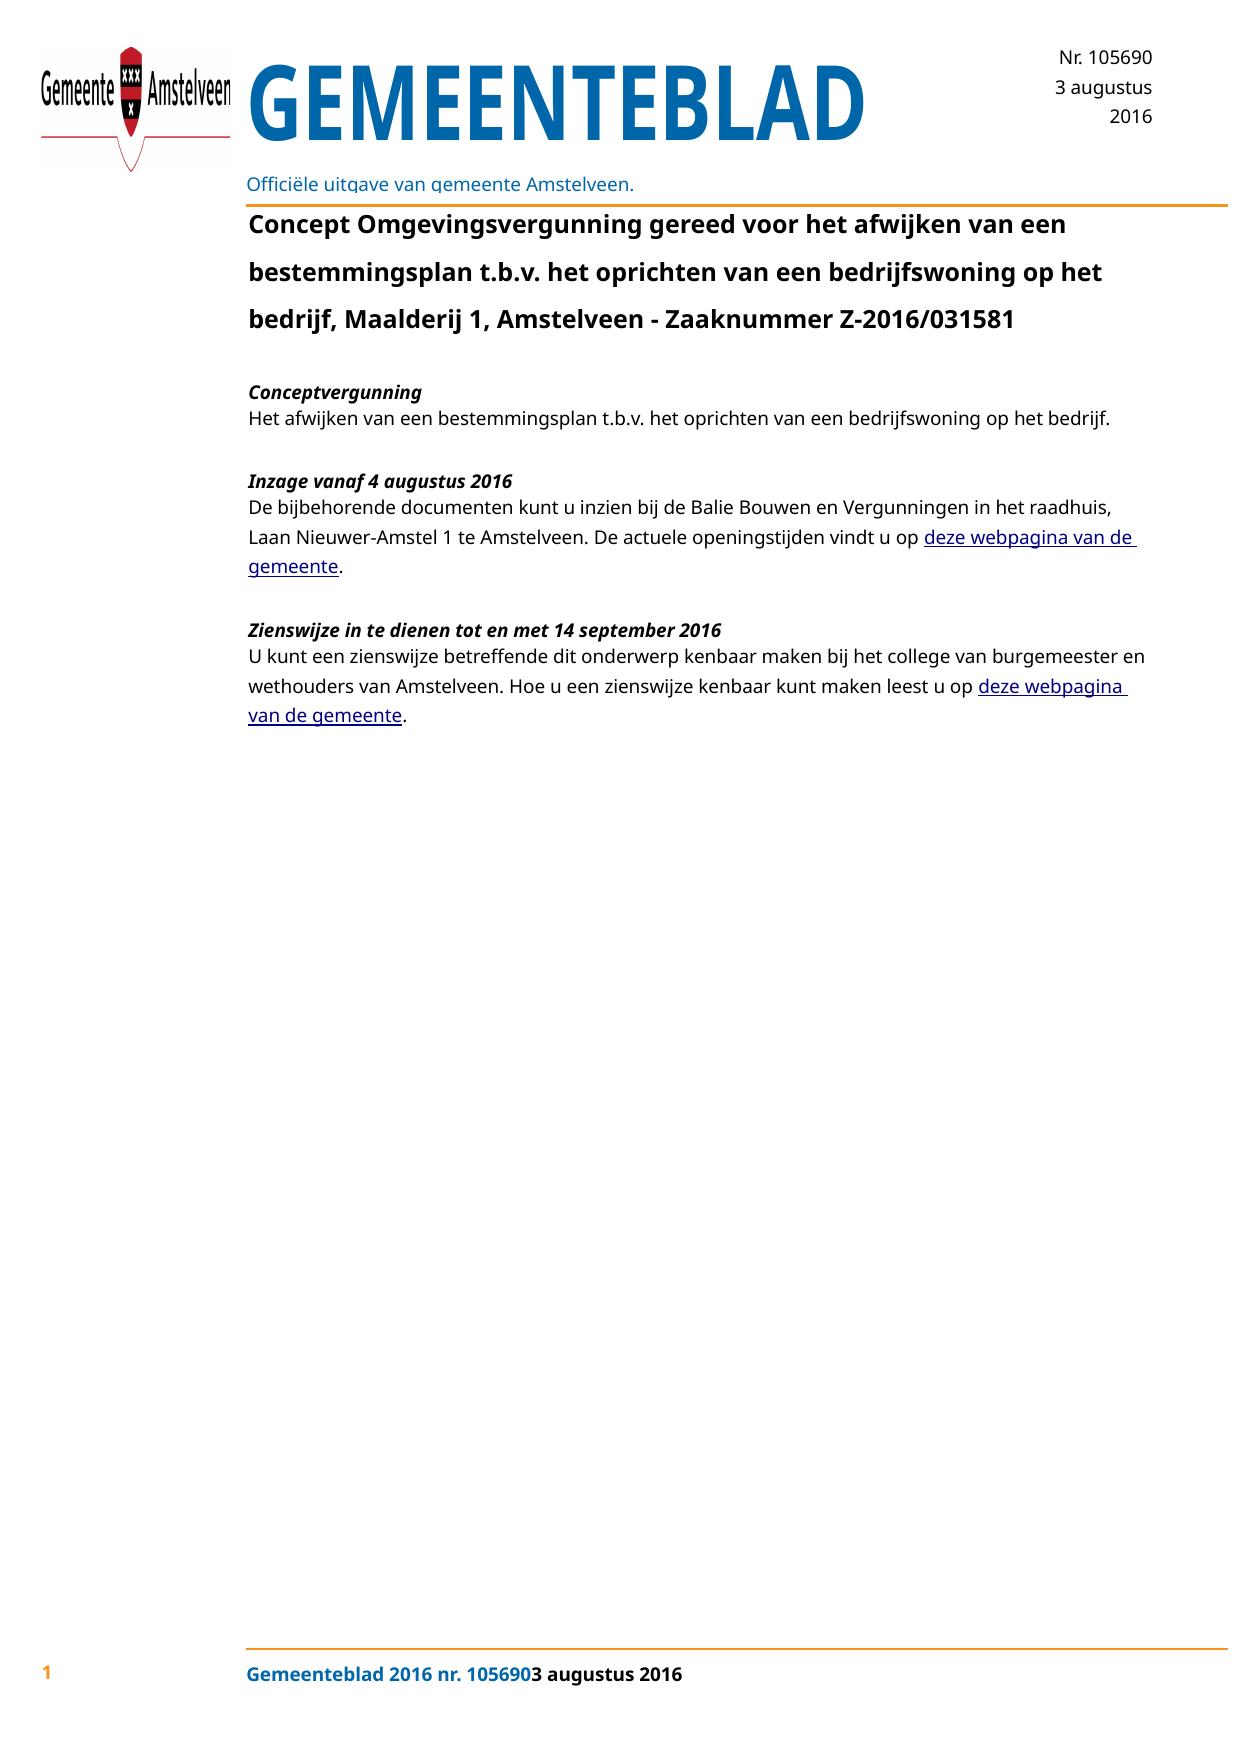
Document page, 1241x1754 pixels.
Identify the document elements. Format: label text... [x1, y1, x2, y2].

text Het afwijken van een bestemmingsplan t.b.v. het oprichten van een bedrijfswoning op het bedrijf. [248, 405, 1152, 431]
text Inzage vanaf 4 augustus 2016 [248, 469, 1152, 494]
text Concept Omgevingsvergunning gereed voor het afwijken van een bestemmingsplan t.b.v. het oprichten van een bedrijfswoning op het bedrijf, Maalderij 1, Amstelveen - Zaaknummer Z-2016/031581 [248, 207, 1152, 336]
text Zienswijze in te dienen tot en met 14 september 2016 [248, 618, 1152, 643]
picture [41, 47, 231, 172]
text U kunt een zienswijze betreffende dit onderwerp kenbaar maken bij het college van burgemeester en wethouders van Amstelveen. Hoe u een zienswijze kenbaar kunt maken leest u op deze webpagina van de gemeente. [248, 643, 1152, 728]
text Conceptvergunning [248, 379, 1152, 405]
text De bijbehorende documenten kunt u inzien bij de Balie Bouwen en Vergunningen in het raadhuis, Laan Nieuwer-Amstel 1 te Amstelveen. De actuele openingstijden vindt u op deze webpagina van de gemeente. [248, 494, 1152, 579]
